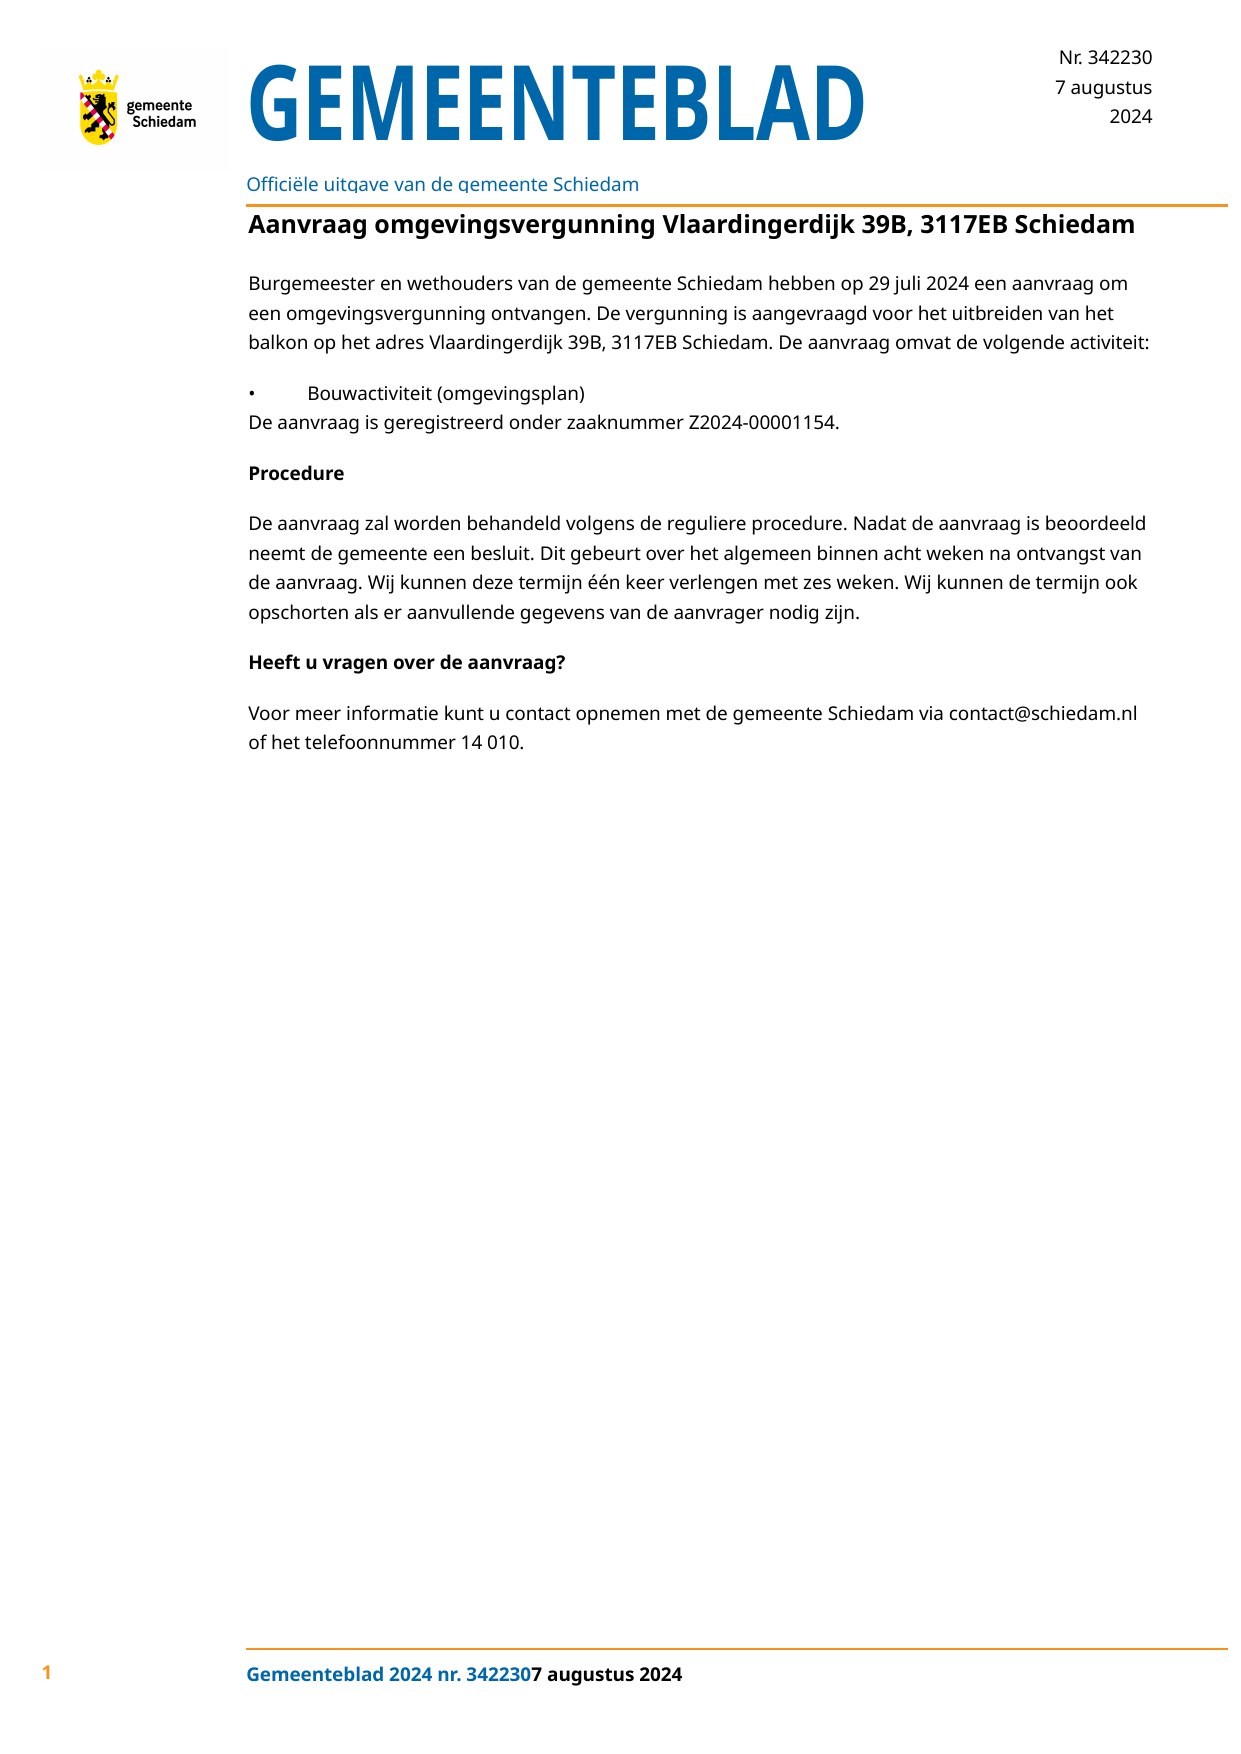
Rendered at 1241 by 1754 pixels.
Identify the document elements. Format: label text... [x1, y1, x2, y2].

text Procedure [248, 460, 1152, 486]
text Aanvraag omgevingsvergunning Vlaardingerdijk 39B, 3117EB Schiedam [248, 207, 1152, 241]
text De aanvraag is geregistreerd onder zaaknummer Z2024-00001154. [248, 409, 1152, 435]
text Burgemeester en wethouders van de gemeente Schiedam hebben op 29 juli 2024 een aanvraag om een omgevingsvergunning ontvangen. De vergunning is aangevraagd voor het uitbreiden van het balkon op het adres Vlaardingerdijk 39B, 3117EB Schiedam. De aanvraag omvat de volgende activiteit: [248, 270, 1152, 355]
picture [41, 47, 231, 172]
text Heeft u vragen over de aanvraag? [248, 649, 1152, 675]
text De aanvraag zal worden behandeld volgens de reguliere procedure. Nadat de aanvraag is beoordeeld neemt de gemeente een besluit. Dit gebeurt over het algemeen binnen acht weken na ontvangst van de aanvraag. Wij kunnen deze termijn één keer verlengen met zes weken. Wij kunnen de termijn ook opschorten als er aanvullende gegevens van de aanvrager nodig zijn. [248, 510, 1152, 625]
list Bouwactiviteit (omgevingsplan) [248, 380, 1152, 406]
text Voor meer informatie kunt u contact opnemen met de gemeente Schiedam via contact@schiedam.nl of het telefoonnummer 14 010. [248, 700, 1152, 755]
